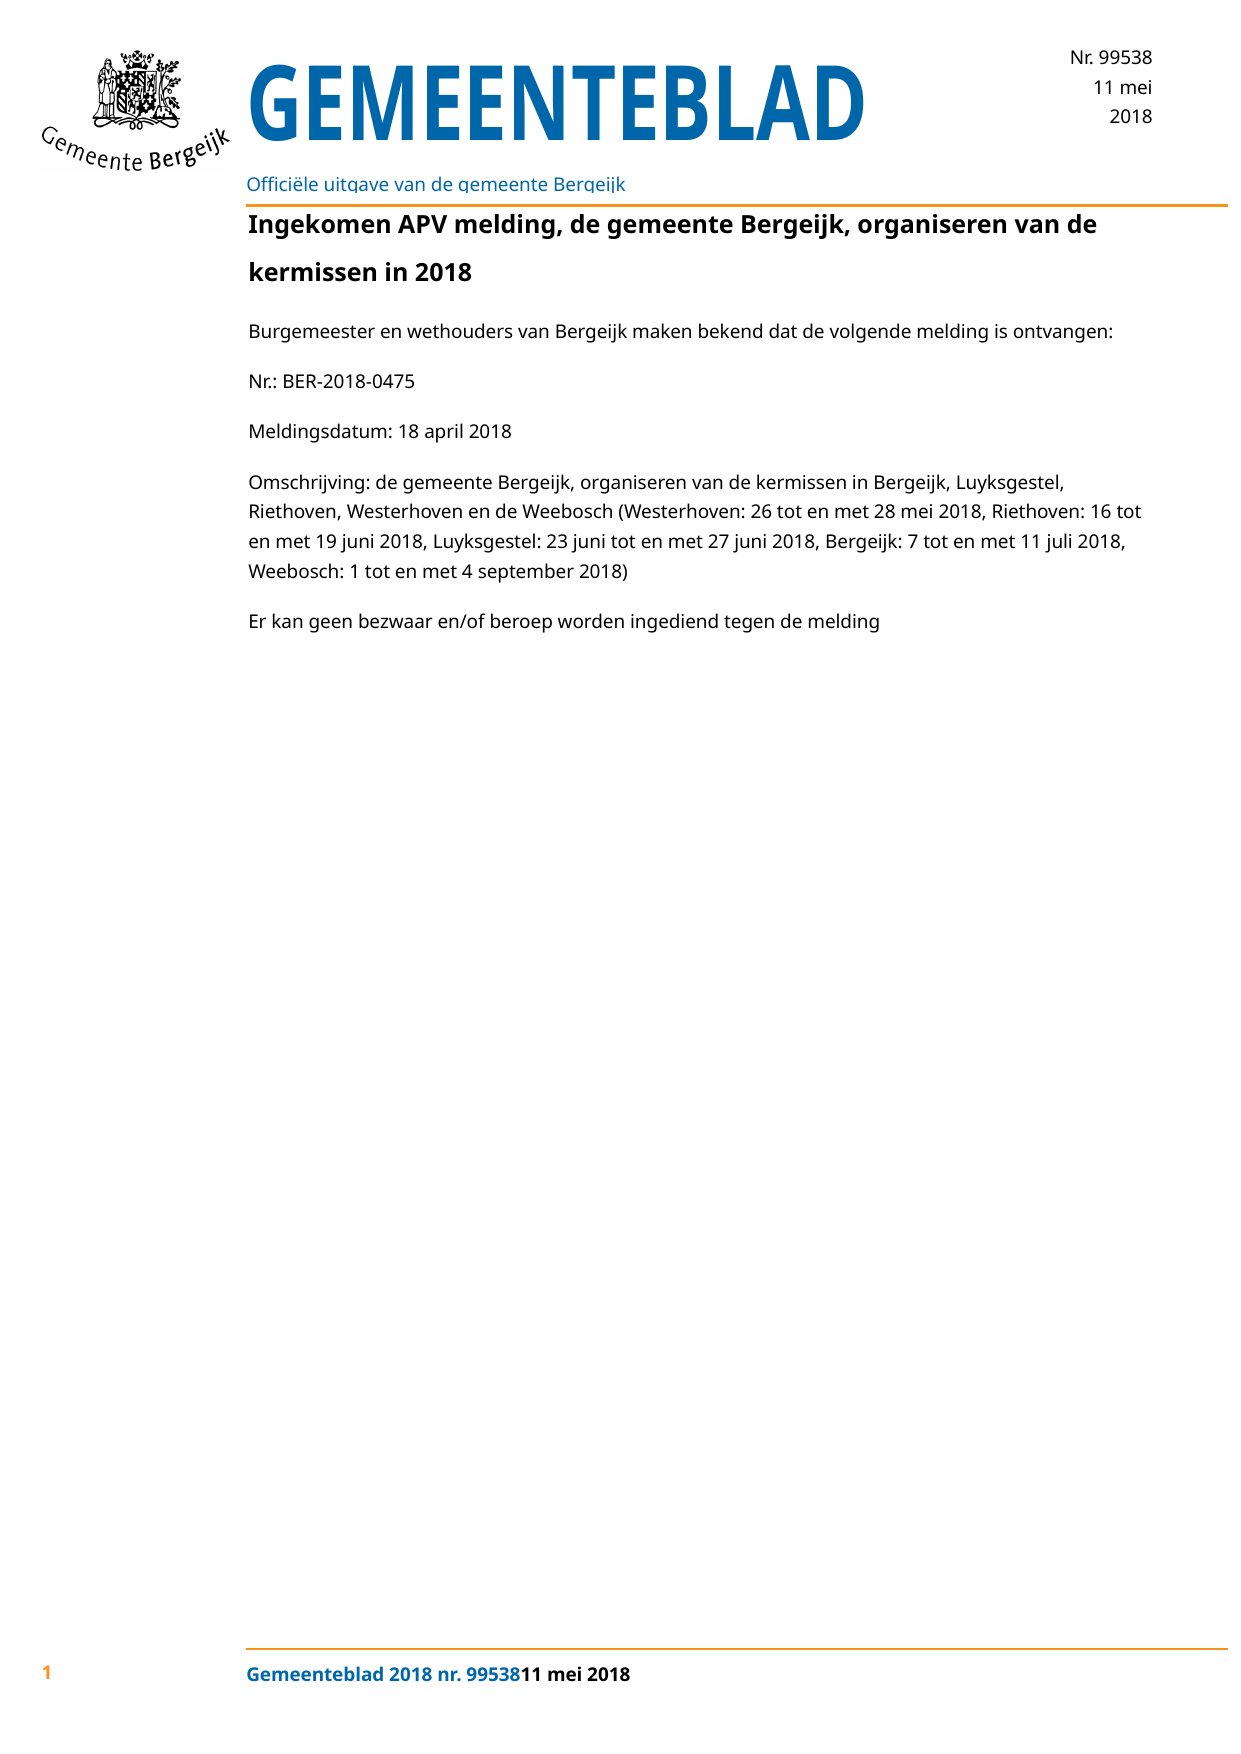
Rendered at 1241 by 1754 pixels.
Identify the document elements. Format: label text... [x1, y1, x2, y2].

text Meldingsdatum: 18 april 2018 [248, 419, 1152, 444]
picture [41, 47, 231, 172]
text Er kan geen bezwaar en/of beroep worden ingediend tegen de melding [248, 608, 1152, 634]
text Nr.: BER-2018-0475 [248, 368, 1152, 394]
text Ingekomen APV melding, de gemeente Bergeijk, organiseren van de kermissen in 2018 [248, 207, 1152, 288]
text Burgemeester en wethouders van Bergeijk maken bekend dat de volgende melding is ontvangen: [248, 318, 1152, 344]
text Omschrijving: de gemeente Bergeijk, organiseren van de kermissen in Bergeijk, Luyksgestel, Riethoven, Westerhoven en de Weebosch (Westerhoven: 26 tot en met 28 mei 2018, Riethoven: 16 tot en met 19 juni 2018, Luyksgestel: 23 juni tot en met 27 juni 2018, Bergeijk: 7 tot en met 11 juli 2018, Weebosch: 1 tot en met 4 september 2018) [248, 469, 1152, 584]
